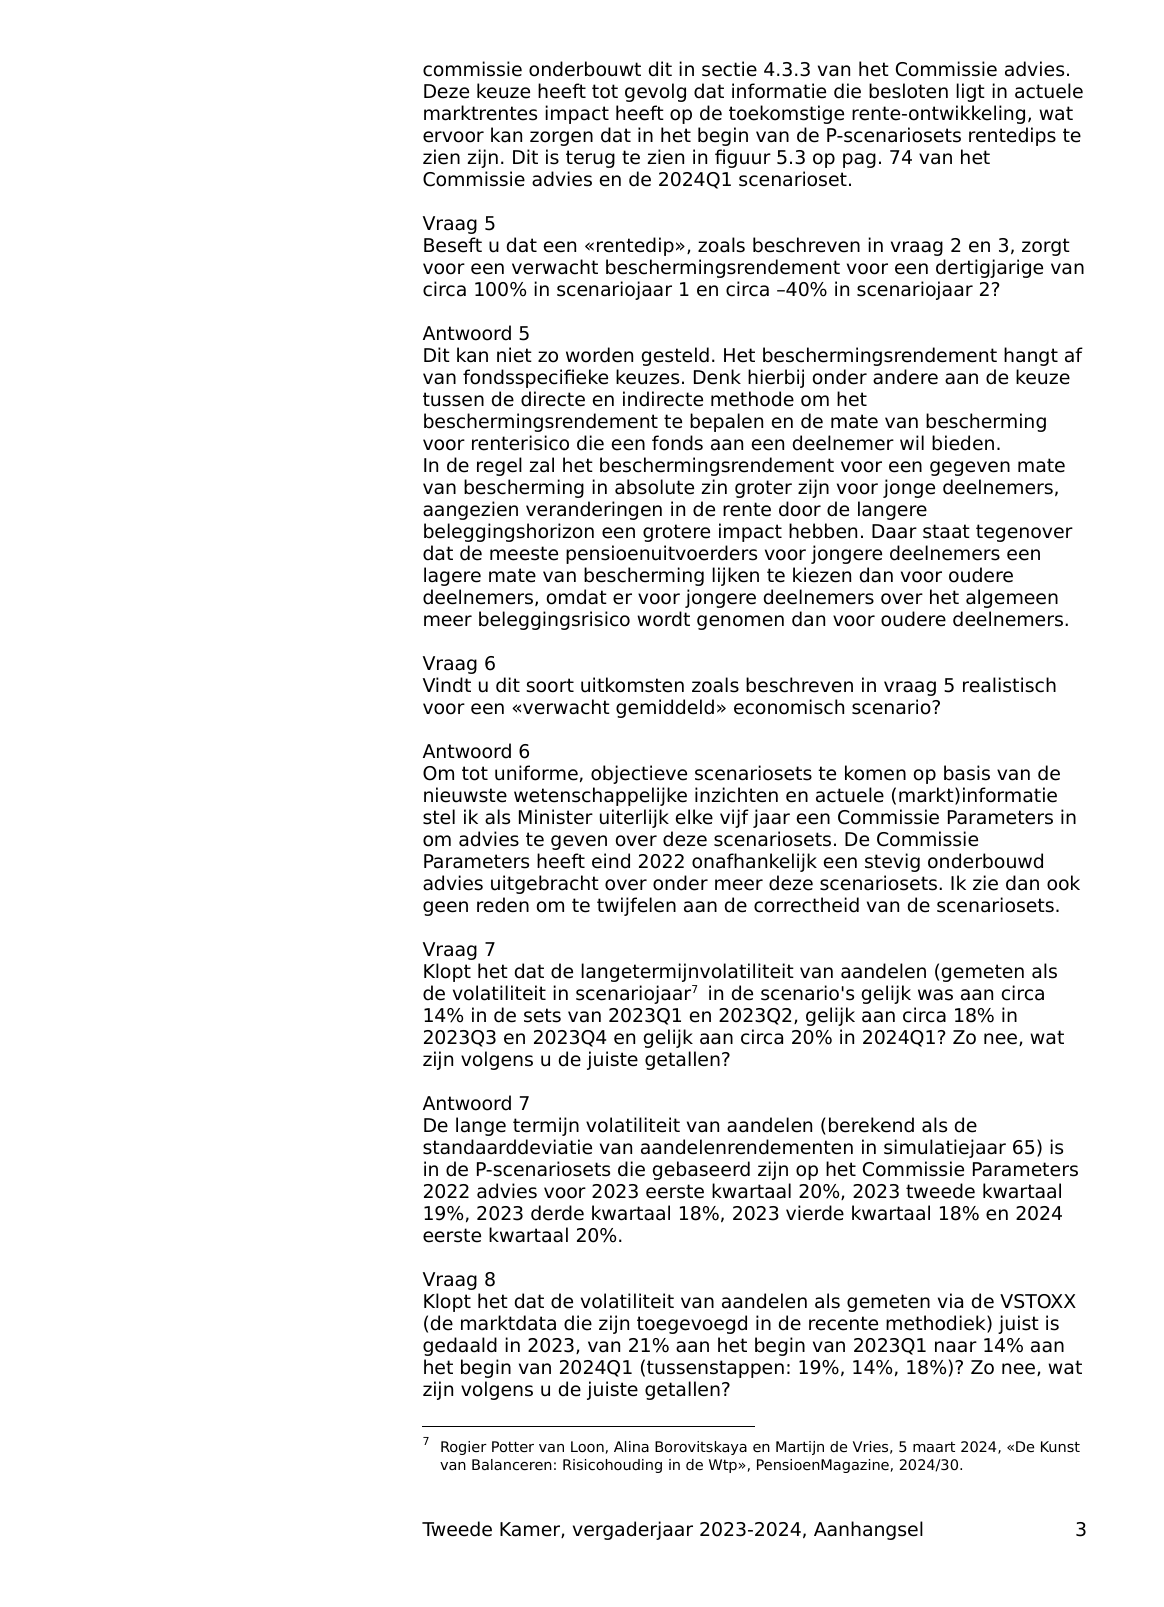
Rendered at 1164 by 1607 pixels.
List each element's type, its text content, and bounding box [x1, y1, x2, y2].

text Vraag 8 [422, 1269, 1087, 1291]
text Klopt het dat de volatiliteit van aandelen als gemeten via de VSTOXX (de marktdata die zijn toegevoegd in de recente methodiek) juist is gedaald in 2023, van 21% aan het begin van 2023Q1 naar 14% aan het begin van 2024Q1 (tussenstappen: 19%, 14%, 18%)? Zo nee, wat zijn volgens u de juiste getallen? [422, 1291, 1087, 1401]
text Antwoord 6 [422, 741, 1087, 763]
text Rogier Potter van Loon, Alina Borovitskaya en Martijn de Vries, 5 maart 2024, «De Kunst van Balanceren: Risicohouding in de Wtp», PensioenMagazine, 2024/30. [422, 1435, 1087, 1474]
text Antwoord 5 [422, 323, 1087, 345]
text Vindt u dit soort uitkomsten zoals beschreven in vraag 5 realistisch voor een «verwacht gemiddeld» economisch scenario? [422, 675, 1087, 719]
text De lange termijn volatiliteit van aandelen (berekend als de standaarddeviatie van aandelenrendementen in simulatiejaar 65) is in de P-scenariosets die gebaseerd zijn op het Commissie Parameters 2022 advies voor 2023 eerste kwartaal 20%, 2023 tweede kwartaal 19%, 2023 derde kwartaal 18%, 2023 vierde kwartaal 18% en 2024 eerste kwartaal 20%. [422, 1115, 1087, 1247]
text Dit kan niet zo worden gesteld. Het beschermingsrendement hangt af van fondsspecifieke keuzes. Denk hierbij onder andere aan de keuze tussen de directe en indirecte methode om het beschermingsrendement te bepalen en de mate van bescherming voor renterisico die een fonds aan een deelnemer wil bieden. [422, 345, 1087, 455]
text Vraag 7 [422, 939, 1087, 961]
text Beseft u dat een «rentedip», zoals beschreven in vraag 2 en 3, zorgt voor een verwacht beschermingsrendement voor een dertigjarige van circa 100% in scenariojaar 1 en circa –40% in scenariojaar 2? [422, 235, 1087, 301]
text commissie onderbouwt dit in sectie 4.3.3 van het Commissie advies. Deze keuze heeft tot gevolg dat informatie die besloten ligt in actuele marktrentes impact heeft op de toekomstige rente-ontwikkeling, wat ervoor kan zorgen dat in het begin van de P-scenariosets rentedips te zien zijn. Dit is terug te zien in figuur 5.3 op pag. 74 van het Commissie advies en de 2024Q1 scenarioset. [422, 59, 1087, 191]
text Vraag 5 [422, 213, 1087, 235]
text Klopt het dat de langetermijnvolatiliteit van aandelen (gemeten als de volatiliteit in scenariojaar in de scenario's gelijk was aan circa 14% in de sets van 2023Q1 en 2023Q2, gelijk aan circa 18% in 2023Q3 en 2023Q4 en gelijk aan circa 20% in 2024Q1? Zo nee, wat zijn volgens u de juiste getallen? [422, 961, 1087, 1071]
text Antwoord 7 [422, 1093, 1087, 1115]
text In de regel zal het beschermingsrendement voor een gegeven mate van bescherming in absolute zin groter zijn voor jonge deelnemers, aangezien veranderingen in de rente door de langere beleggingshorizon een grotere impact hebben. Daar staat tegenover dat de meeste pensioenuitvoerders voor jongere deelnemers een lagere mate van bescherming lijken te kiezen dan voor oudere deelnemers, omdat er voor jongere deelnemers over het algemeen meer beleggingsrisico wordt genomen dan voor oudere deelnemers. [422, 455, 1087, 631]
text Vraag 6 [422, 653, 1087, 675]
text Om tot uniforme, objectieve scenariosets te komen op basis van de nieuwste wetenschappelijke inzichten en actuele (markt)informatie stel ik als Minister uiterlijk elke vijf jaar een Commissie Parameters in om advies te geven over deze scenariosets. De Commissie Parameters heeft eind 2022 onafhankelijk een stevig onderbouwd advies uitgebracht over onder meer deze scenariosets. Ik zie dan ook geen reden om te twijfelen aan de correctheid van de scenariosets. [422, 763, 1087, 917]
